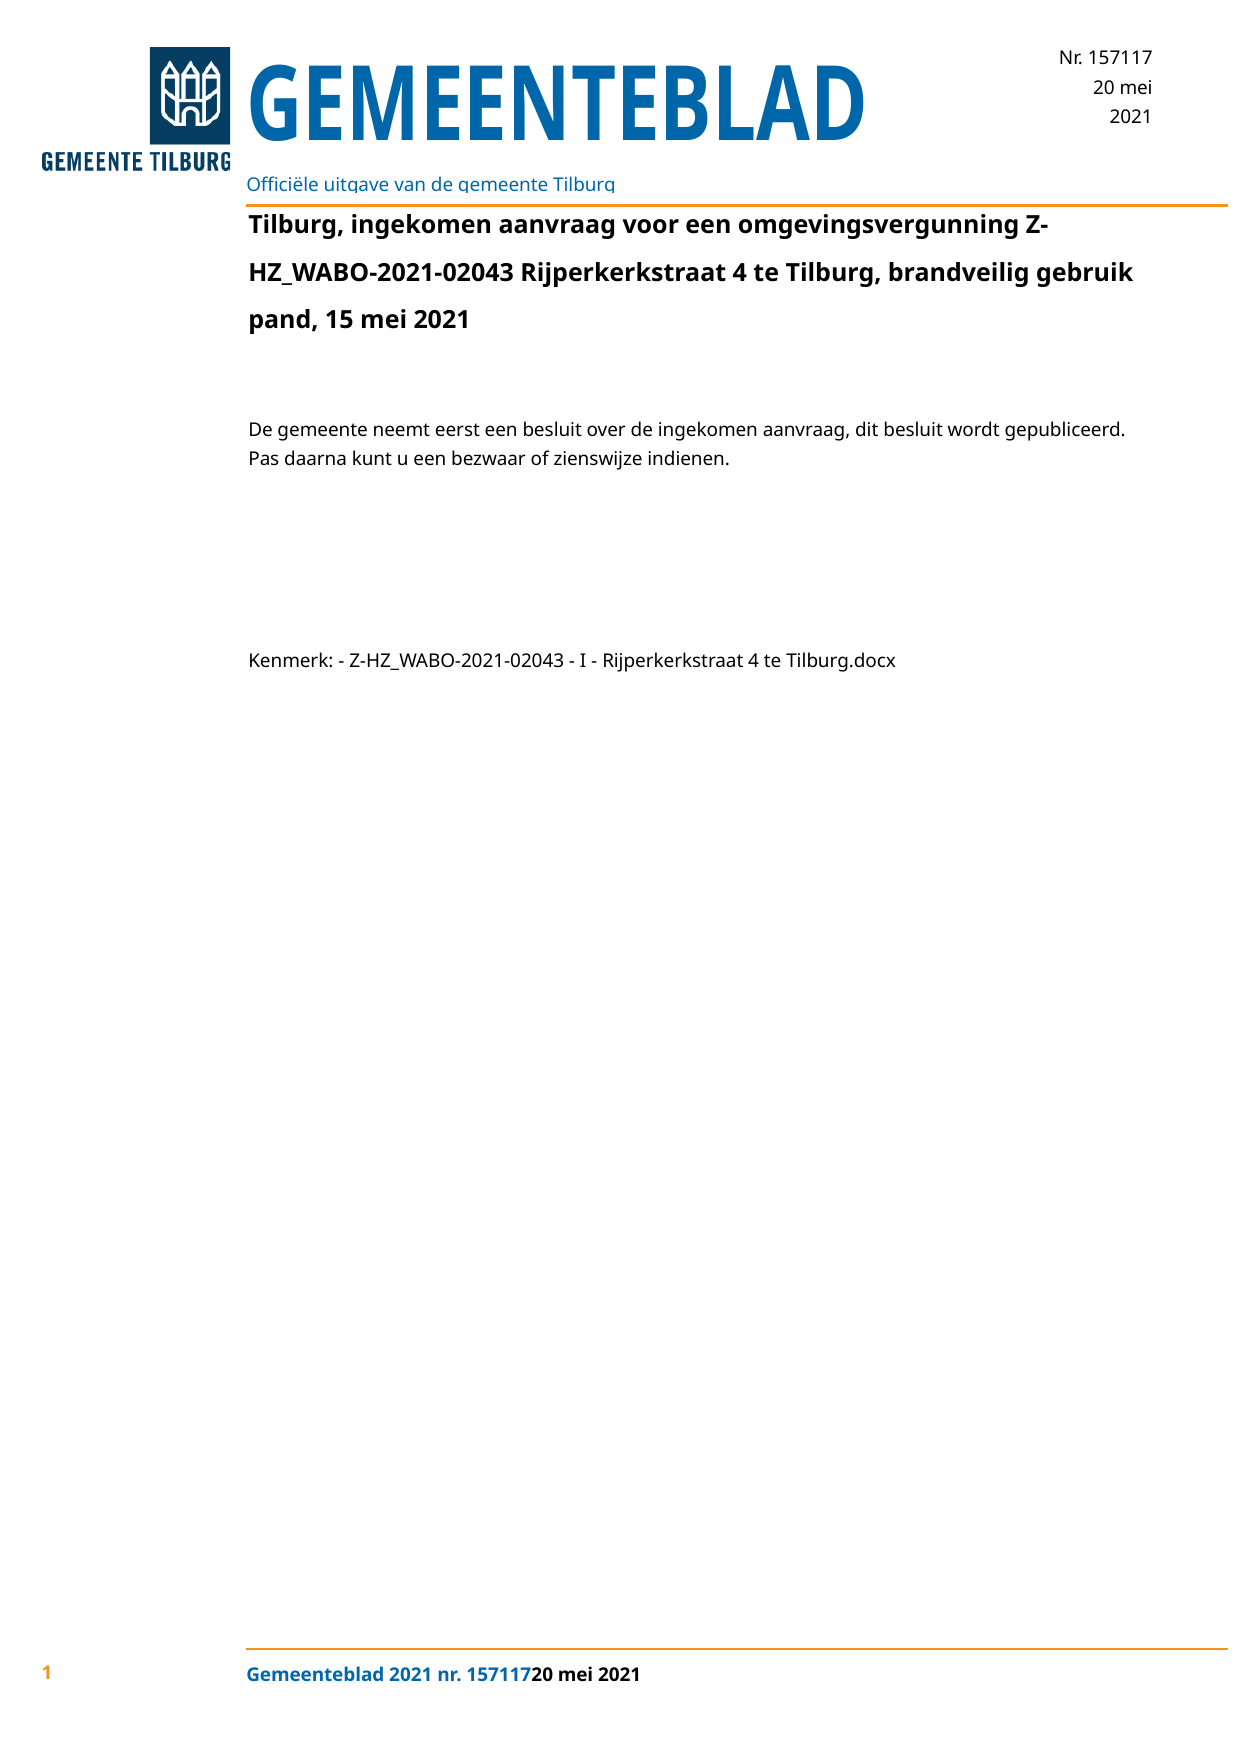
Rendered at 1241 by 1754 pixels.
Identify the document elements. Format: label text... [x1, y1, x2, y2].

text De gemeente neemt eerst een besluit over de ingekomen aanvraag, dit besluit wordt gepubliceerd. Pas daarna kunt u een bezwaar of zienswijze indienen. [248, 416, 1152, 471]
picture [41, 47, 231, 172]
text Kenmerk: - Z-HZ_WABO-2021-02043 - I - Rijperkerkstraat 4 te Tilburg.docx [248, 647, 1152, 673]
text Tilburg, ingekomen aanvraag voor een omgevingsvergunning Z-HZ_WABO-2021-02043 Rijperkerkstraat 4 te Tilburg, brandveilig gebruik pand, 15 mei 2021 [248, 207, 1152, 336]
